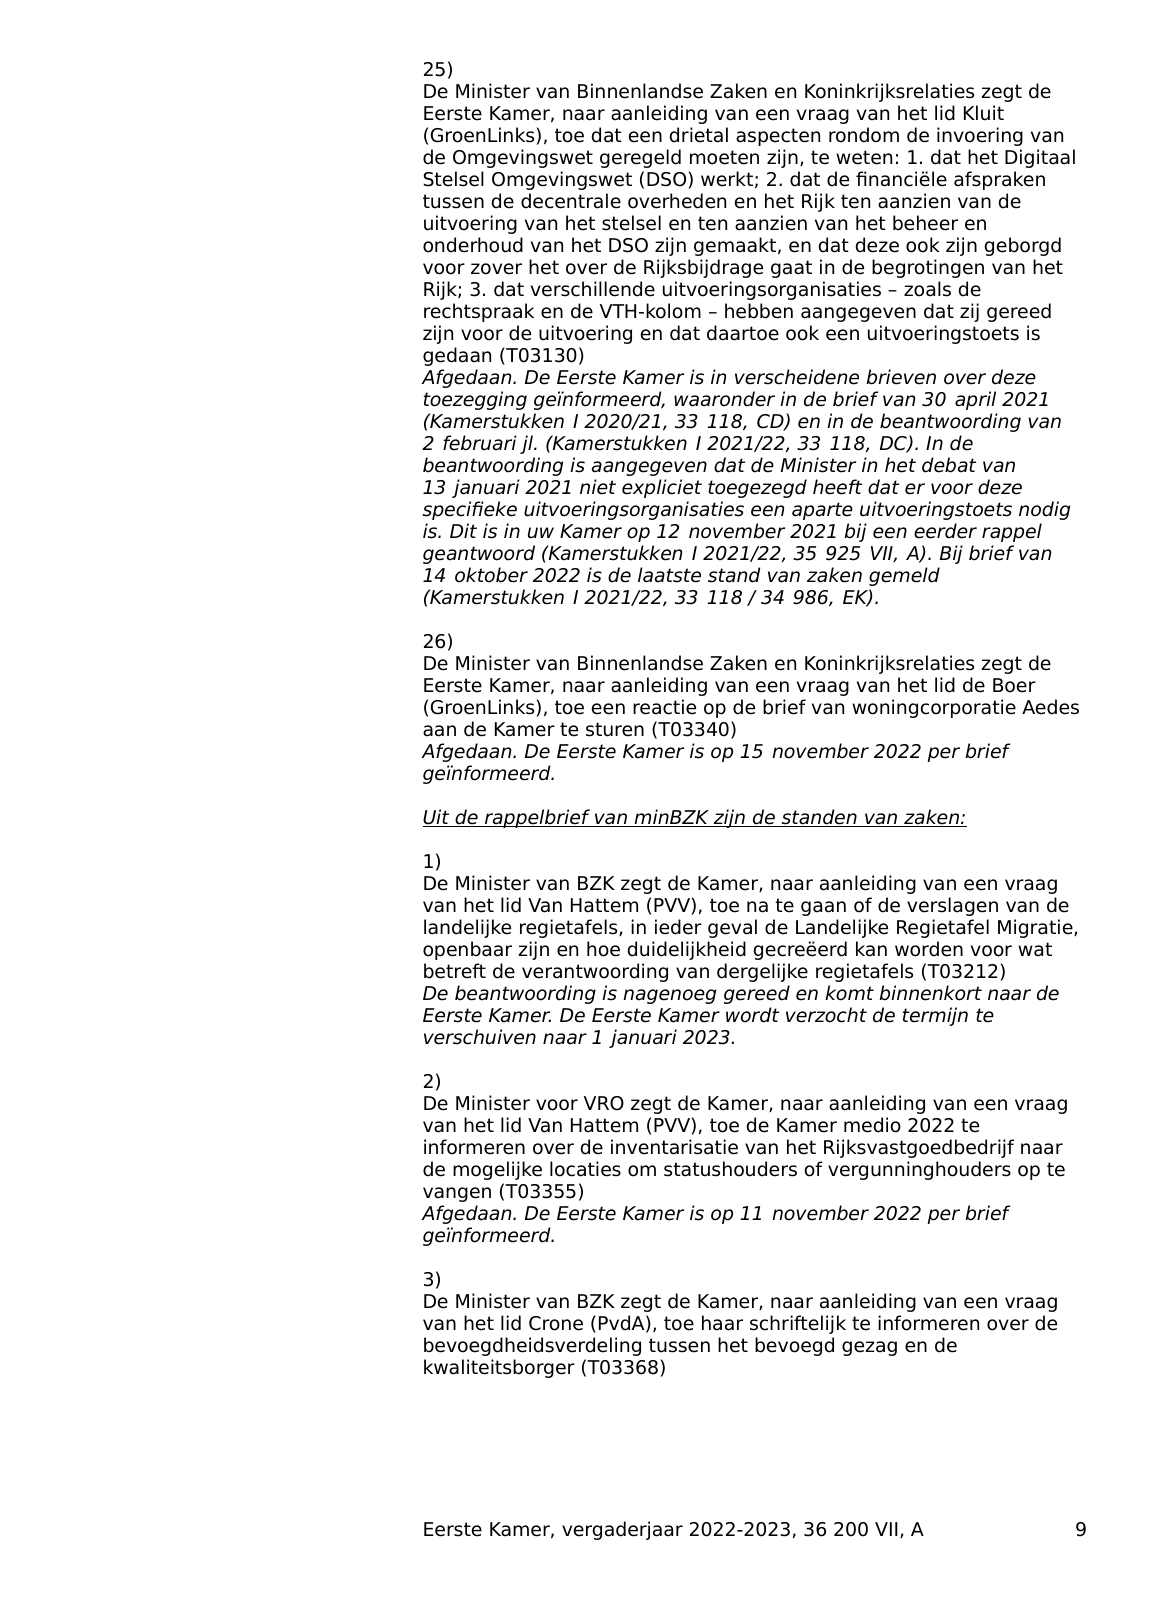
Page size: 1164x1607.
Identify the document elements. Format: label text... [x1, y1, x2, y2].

text De Minister voor VRO zegt de Kamer, naar aanleiding van een vraag van het lid Van Hattem (PVV), toe de Kamer medio 2022 te informeren over de inventarisatie van het Rijksvastgoedbedrijf naar de mogelijke locaties om statushouders of vergunninghouders op te vangen (T03355) [422, 1093, 1087, 1203]
text De Minister van BZK zegt de Kamer, naar aanleiding van een vraag van het lid Crone (PvdA), toe haar schriftelijk te informeren over de bevoegdheidsverdeling tussen het bevoegd gezag en de kwaliteitsborger (T03368) [422, 1291, 1087, 1379]
text De Minister van BZK zegt de Kamer, naar aanleiding van een vraag van het lid Van Hattem (PVV), toe na te gaan of de verslagen van de landelijke regietafels, in ieder geval de Landelijke Regietafel Migratie, openbaar zijn en hoe duidelijkheid gecreëerd kan worden voor wat betreft de verantwoording van dergelijke regietafels (T03212) [422, 873, 1087, 983]
text 26) [422, 631, 1087, 653]
text Afgedaan. De Eerste Kamer is op 11 november 2022 per brief geïnformeerd. [422, 1203, 1087, 1247]
subtitle Uit de rappelbrief van minBZK zijn de standen van zaken: [422, 807, 1087, 829]
text 3) [422, 1269, 1087, 1291]
text De Minister van Binnenlandse Zaken en Koninkrijksrelaties zegt de Eerste Kamer, naar aanleiding van een vraag van het lid de Boer (GroenLinks), toe een reactie op de brief van woningcorporatie Aedes aan de Kamer te sturen (T03340) [422, 653, 1087, 741]
text 2) [422, 1071, 1087, 1093]
text 1) [422, 851, 1087, 873]
text Afgedaan. De Eerste Kamer is op 15 november 2022 per brief geïnformeerd. [422, 741, 1087, 784]
text Afgedaan. De Eerste Kamer is in verscheidene brieven over deze toezegging geïnformeerd, waaronder in de brief van 30 april 2021 (Kamerstukken I 2020/21, 33 118, CD) en in de beantwoording van 2 februari jl. (Kamerstukken I 2021/22, 33 118, DC). In de beantwoording is aangegeven dat de Minister in het debat van 13 januari 2021 niet expliciet toegezegd heeft dat er voor deze specifieke uitvoeringsorganisaties een aparte uitvoeringstoets nodig is. Dit is in uw Kamer op 12 november 2021 bij een eerder rappel geantwoord (Kamerstukken I 2021/22, 35 925 VII, A). Bij brief van 14 oktober 2022 is de laatste stand van zaken gemeld (Kamerstukken I 2021/22, 33 118 / 34 986, EK). [422, 367, 1087, 608]
text De Minister van Binnenlandse Zaken en Koninkrijksrelaties zegt de Eerste Kamer, naar aanleiding van een vraag van het lid Kluit (GroenLinks), toe dat een drietal aspecten rondom de invoering van de Omgevingswet geregeld moeten zijn, te weten: 1. dat het Digitaal Stelsel Omgevingswet (DSO) werkt; 2. dat de financiële afspraken tussen de decentrale overheden en het Rijk ten aanzien van de uitvoering van het stelsel en ten aanzien van het beheer en onderhoud van het DSO zijn gemaakt, en dat deze ook zijn geborgd voor zover het over de Rijksbijdrage gaat in de begrotingen van het Rijk; 3. dat verschillende uitvoeringsorganisaties – zoals de rechtspraak en de VTH-kolom – hebben aangegeven dat zij gereed zijn voor de uitvoering en dat daartoe ook een uitvoeringstoets is gedaan (T03130) [422, 81, 1087, 367]
text De beantwoording is nagenoeg gereed en komt binnenkort naar de Eerste Kamer. De Eerste Kamer wordt verzocht de termijn te verschuiven naar 1 januari 2023. [422, 983, 1087, 1049]
text 25) [422, 59, 1087, 81]
